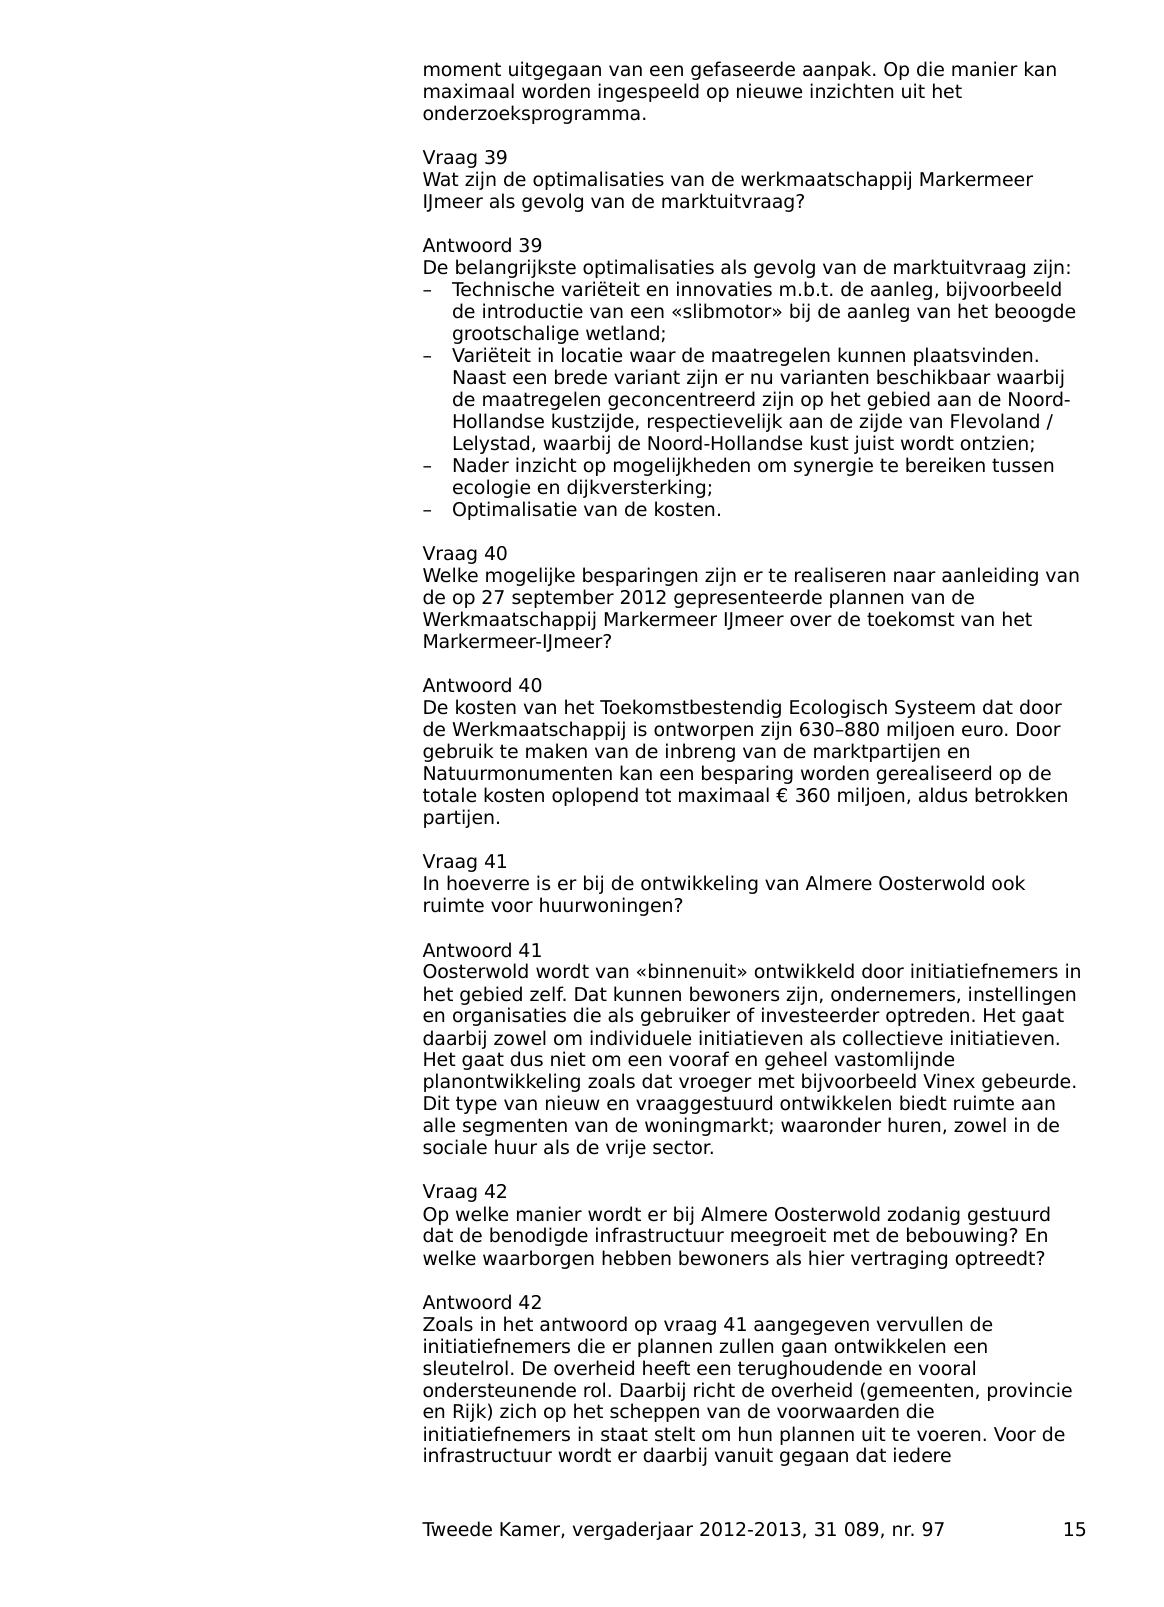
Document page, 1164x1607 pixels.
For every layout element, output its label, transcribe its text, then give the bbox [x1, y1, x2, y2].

text moment uitgegaan van een gefaseerde aanpak. Op die manier kan maximaal worden ingespeeld op nieuwe inzichten uit het onderzoeksprogramma. [422, 59, 1087, 125]
text De kosten van het Toekomstbestendig Ecologisch Systeem dat door de Werkmaatschappij is ontworpen zijn 630–880 miljoen euro. Door gebruik te maken van de inbreng van de marktpartijen en Natuurmonumenten kan een besparing worden gerealiseerd op de totale kosten oplopend tot maximaal € 360 miljoen, aldus betrokken partijen. [422, 697, 1087, 829]
text – Nader inzicht op mogelijkheden om synergie te bereiken tussen ecologie en dijkversterking; [422, 455, 1087, 499]
text Antwoord 42 [422, 1292, 1087, 1313]
text Vraag 40 [422, 543, 1087, 565]
text Vraag 42 [422, 1181, 1087, 1203]
text Antwoord 39 [422, 235, 1087, 257]
text Vraag 41 [422, 851, 1087, 873]
text Oosterwold wordt van «binnenuit» ontwikkeld door initiatiefnemers in het gebied zelf. Dat kunnen bewoners zijn, ondernemers, instellingen en organisaties die als gebruiker of investeerder optreden. Het gaat daarbij zowel om individuele initiatieven als collectieve initiatieven. Het gaat dus niet om een vooraf en geheel vastomlijnde planontwikkeling zoals dat vroeger met bijvoorbeeld Vinex gebeurde. Dit type van nieuw en vraaggestuurd ontwikkelen biedt ruimte aan alle segmenten van de woningmarkt; waaronder huren, zowel in de sociale huur als de vrije sector. [422, 961, 1087, 1159]
text Zoals in het antwoord op vraag 41 aangegeven vervullen de initiatiefnemers die er plannen zullen gaan ontwikkelen een sleutelrol. De overheid heeft een terughoudende en vooral ondersteunende rol. Daarbij richt de overheid (gemeenten, provincie en Rijk) zich op het scheppen van de voorwaarden die initiatiefnemers in staat stelt om hun plannen uit te voeren. Voor de infrastructuur wordt er daarbij vanuit gegaan dat iedere [422, 1313, 1087, 1467]
text – Optimalisatie van de kosten. [422, 499, 1087, 521]
text – Technische variëteit en innovaties m.b.t. de aanleg, bijvoorbeeld de introductie van een «slibmotor» bij de aanleg van het beoogde grootschalige wetland; [422, 279, 1087, 345]
text – Variëteit in locatie waar de maatregelen kunnen plaatsvinden. Naast een brede variant zijn er nu varianten beschikbaar waarbij de maatregelen geconcentreerd zijn op het gebied aan de Noord-Hollandse kustzijde, respectievelijk aan de zijde van Flevoland / Lelystad, waarbij de Noord-Hollandse kust juist wordt ontzien; [422, 345, 1087, 455]
text Antwoord 40 [422, 675, 1087, 697]
text Vraag 39 [422, 147, 1087, 169]
text Op welke manier wordt er bij Almere Oosterwold zodanig gestuurd dat de benodigde infrastructuur meegroeit met de bebouwing? En welke waarborgen hebben bewoners als hier vertraging optreedt? [422, 1203, 1087, 1269]
text In hoeverre is er bij de ontwikkeling van Almere Oosterwold ook ruimte voor huurwoningen? [422, 873, 1087, 917]
text Antwoord 41 [422, 939, 1087, 961]
text Welke mogelijke besparingen zijn er te realiseren naar aanleiding van de op 27 september 2012 gepresenteerde plannen van de Werkmaatschappij Markermeer IJmeer over de toekomst van het Markermeer-IJmeer? [422, 565, 1087, 653]
text Wat zijn de optimalisaties van de werkmaatschappij Markermeer IJmeer als gevolg van de marktuitvraag? [422, 169, 1087, 213]
text De belangrijkste optimalisaties als gevolg van de marktuitvraag zijn: [422, 257, 1087, 279]
